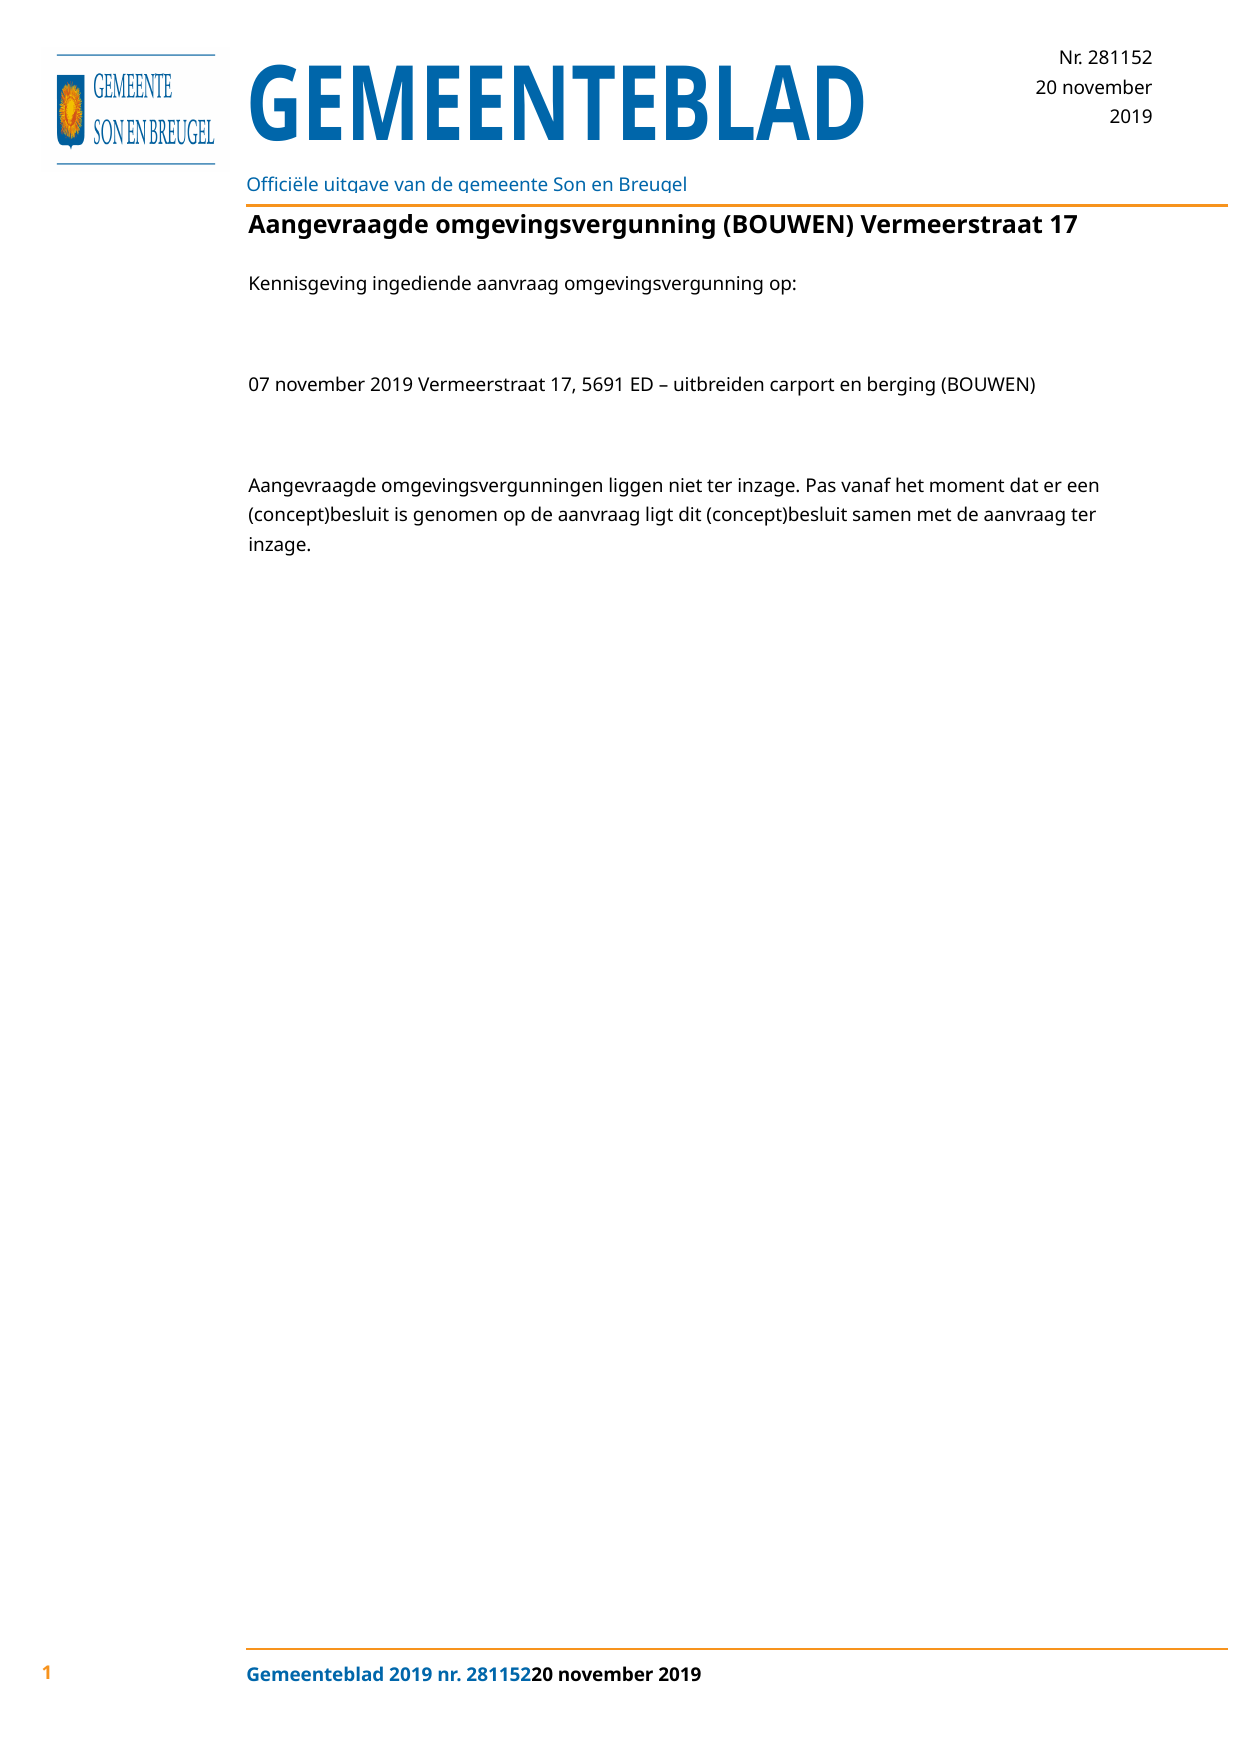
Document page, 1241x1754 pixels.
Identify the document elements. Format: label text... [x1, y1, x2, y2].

picture [41, 47, 231, 172]
text Kennisgeving ingediende aanvraag omgevingsvergunning op: [248, 270, 1152, 296]
text Aangevraagde omgevingsvergunningen liggen niet ter inzage. Pas vanaf het moment dat er een (concept)besluit is genomen op de aanvraag ligt dit (concept)besluit samen met de aanvraag ter inzage. [248, 472, 1152, 557]
text 07 november 2019 Vermeerstraat 17, 5691 ED – uitbreiden carport en berging (BOUWEN) [248, 371, 1152, 397]
text Aangevraagde omgevingsvergunning (BOUWEN) Vermeerstraat 17 [248, 207, 1152, 241]
